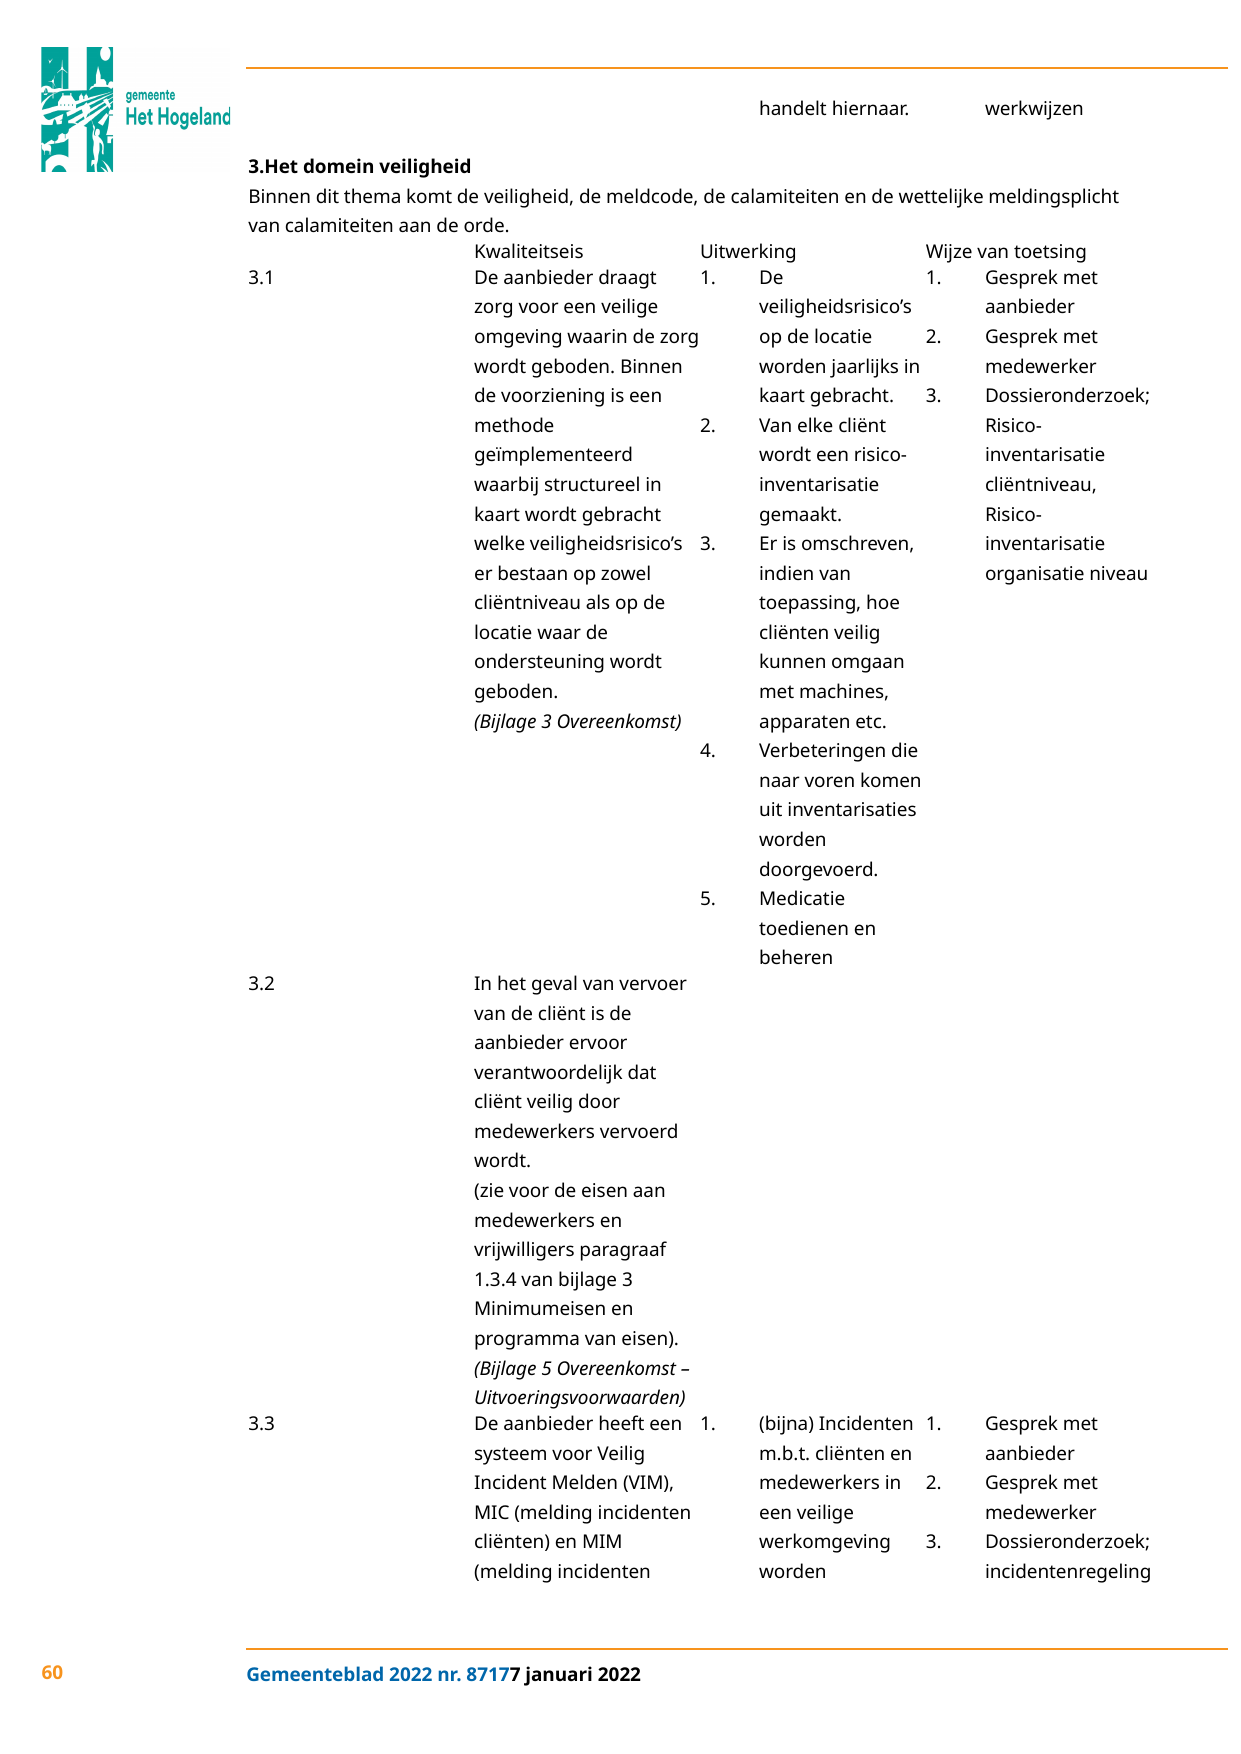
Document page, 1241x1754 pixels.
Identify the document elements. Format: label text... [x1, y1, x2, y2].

table_cell handelt hiernaar. [700, 95, 926, 121]
table_cell De veiligheidsrisico’s op de locatie worden jaarlijks in kaart gebracht. Van elke cliënt wordt een risico-inventarisatie gemaakt. Er is omschreven, indien van toepassing, hoe cliënten veilig kunnen omgaan met machines, apparaten etc. Verbeteringen die naar voren komen uit inventarisaties worden doorgevoerd. Medicatie toedienen en beheren [700, 264, 926, 970]
table_header 3.Het domein veiligheid Binnen dit thema komt de veiligheid, de meldcode, de calamiteiten en de wettelijke meldingsplicht van calamiteiten aan de orde. [248, 154, 1152, 238]
table_cell 3.2 [248, 970, 474, 1410]
table_cell [700, 970, 926, 1410]
table_cell werkwijzen [926, 95, 1152, 121]
table_cell [248, 95, 474, 121]
table_cell De aanbieder draagt zorg voor een veilige omgeving waarin de zorg wordt geboden. Binnen de voorziening is een methode geïmplementeerd waarbij structureel in kaart wordt gebracht welke veiligheidsrisico’s er bestaan op zowel cliëntniveau als op de locatie waar de ondersteuning wordt geboden. (Bijlage 3 Overeenkomst) [474, 264, 700, 970]
table_cell De aanbieder heeft een systeem voor Veilig Incident Melden (VIM), MIC (melding incidenten cliënten) en MIM (melding incidenten [474, 1410, 700, 1584]
table_cell Gesprek met aanbieder Gesprek met medewerker Dossieronderzoek; Risico-inventarisatie cliëntniveau, Risico-inventarisatie organisatie niveau [926, 264, 1152, 970]
table_cell [248, 238, 474, 264]
table_cell 3.3 [248, 1410, 474, 1584]
table_cell Gesprek met aanbieder Gesprek met medewerker Dossieronderzoek; incidentenregeling [926, 1410, 1152, 1584]
picture [41, 47, 231, 172]
table_cell Kwaliteitseis [474, 238, 700, 264]
table_cell (bijna) Incidenten m.b.t. cliënten en medewerkers in een veilige werkomgeving worden [700, 1410, 926, 1584]
table_cell Wijze van toetsing [926, 238, 1152, 264]
table_cell In het geval van vervoer van de cliënt is de aanbieder ervoor verantwoordelijk dat cliënt veilig door medewerkers vervoerd wordt. (zie voor de eisen aan medewerkers en vrijwilligers paragraaf 1.3.4 van bijlage 3 Minimumeisen en programma van eisen). (Bijlage 5 Overeenkomst – Uitvoeringsvoorwaarden) [474, 970, 700, 1410]
table_cell [474, 95, 700, 121]
table_cell Uitwerking [700, 238, 926, 264]
table_cell [926, 970, 1152, 1410]
table_cell 3.1 [248, 264, 474, 970]
